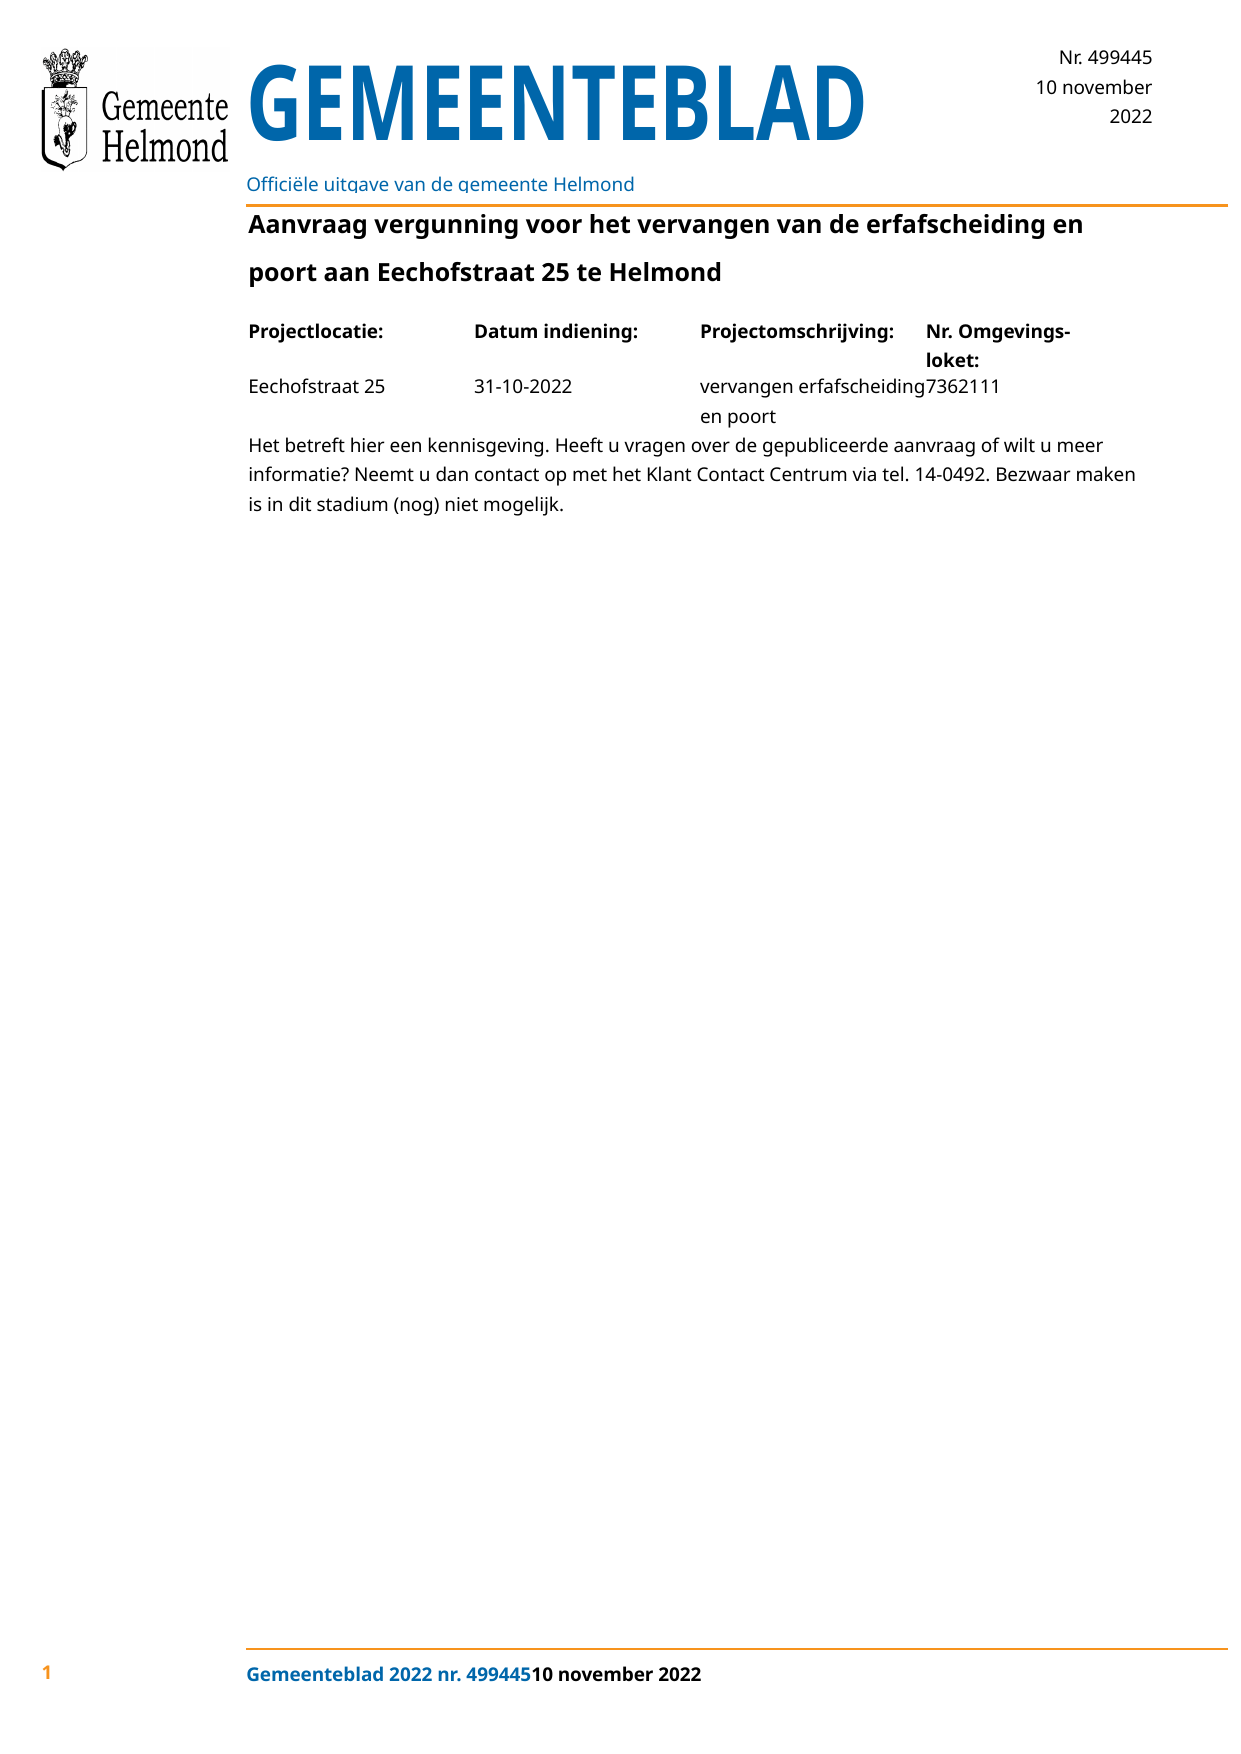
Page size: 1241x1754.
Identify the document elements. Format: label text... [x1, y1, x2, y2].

text Aanvraag vergunning voor het vervangen van de erfafscheiding en poort aan Eechofstraat 25 te Helmond [248, 207, 1152, 288]
table_header Nr. Omgevings- loket: [926, 318, 1152, 373]
table_cell 31-10-2022 [474, 373, 700, 429]
picture [41, 47, 231, 172]
table_cell Eechofstraat 25 [248, 373, 474, 429]
text Het betreft hier een kennisgeving. Heeft u vragen over de gepubliceerde aanvraag of wilt u meer informatie? Neemt u dan contact op met het Klant Contact Centrum via tel. 14-0492. Bezwaar maken is in dit stadium (nog) niet mogelijk. [248, 432, 1152, 517]
table_header Projectomschrijving: [700, 318, 926, 373]
table_header Projectlocatie: [248, 318, 474, 373]
table_cell 7362111 [926, 373, 1152, 429]
table_cell vervangen erfafscheiding en poort [700, 373, 926, 429]
table_header Datum indiening: [474, 318, 700, 373]
